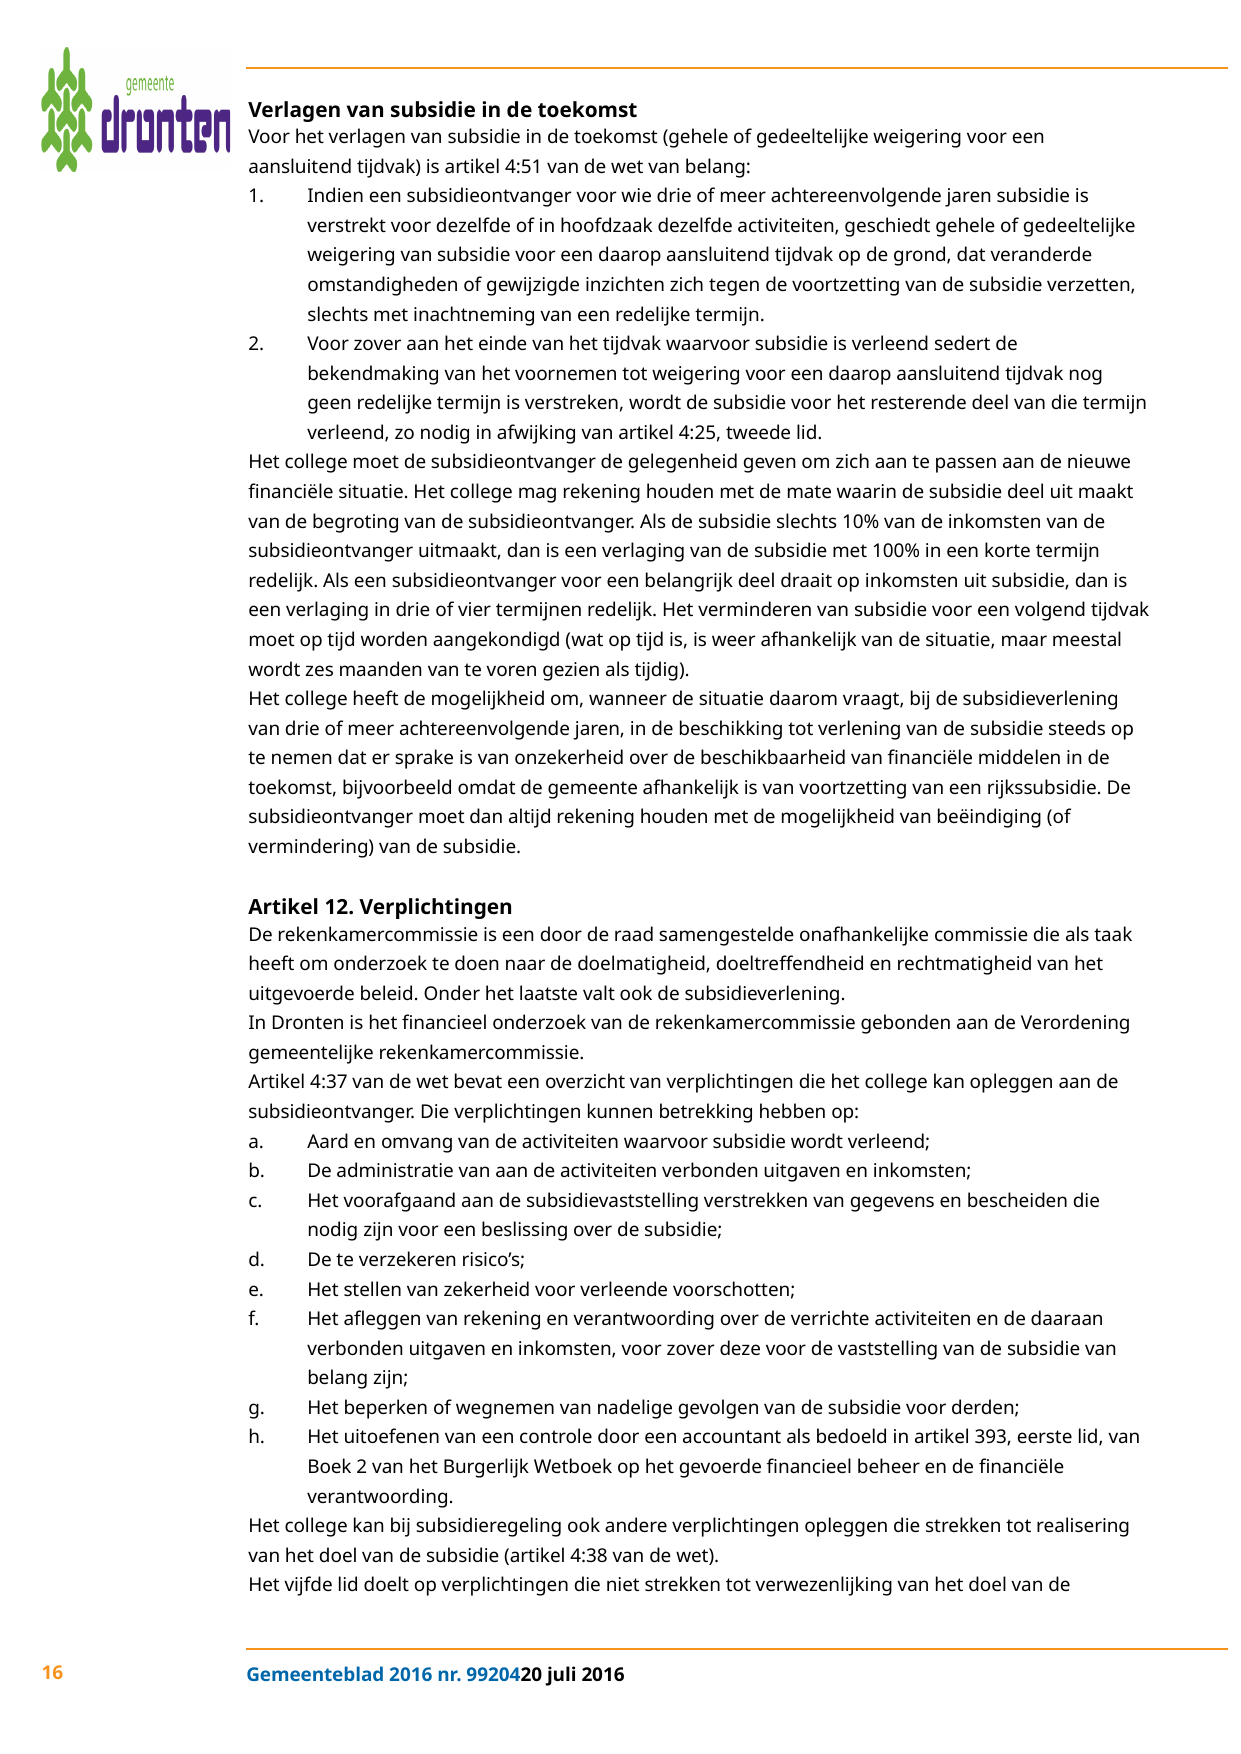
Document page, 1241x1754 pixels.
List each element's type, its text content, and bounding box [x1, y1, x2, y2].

text Artikel 4:37 van de wet bevat een overzicht van verplichtingen die het college kan opleggen aan de subsidieontvanger. Die verplichtingen kunnen betrekking hebben op: [248, 1069, 1152, 1124]
list De administratie van aan de activiteiten verbonden uitgaven en inkomsten; [248, 1157, 1152, 1183]
list Het stellen van zekerheid voor verleende voorschotten; [248, 1276, 1152, 1302]
list Het afleggen van rekening en verantwoording over de verrichte activiteiten en de daaraan verbonden uitgaven en inkomsten, voor zover deze voor de vaststelling van de subsidie van belang zijn; [248, 1305, 1152, 1390]
text De rekenkamercommissie is een door de raad samengestelde onafhankelijke commissie die als taak heeft om onderzoek te doen naar de doelmatigheid, doeltreffendheid en rechtmatigheid van het uitgevoerde beleid. Onder het laatste valt ook de subsidieverlening. [248, 921, 1152, 1006]
list Voor zover aan het einde van het tijdvak waarvoor subsidie is verleend sedert de bekendmaking van het voornemen tot weigering voor een daarop aansluitend tijdvak nog geen redelijke termijn is verstreken, wordt de subsidie voor het resterende deel van die termijn verleend, zo nodig in afwijking van artikel 4:25, tweede lid. [248, 330, 1152, 445]
text In Dronten is het financieel onderzoek van de rekenkamercommissie gebonden aan de Verordening gemeentelijke rekenkamercommissie. [248, 1009, 1152, 1065]
picture [41, 47, 231, 172]
text Het college moet de subsidieontvanger de gelegenheid geven om zich aan te passen aan de nieuwe financiële situatie. Het college mag rekening houden met de mate waarin de subsidie deel uit maakt van de begroting van de subsidieontvanger. Als de subsidie slechts 10% van de inkomsten van de subsidieontvanger uitmaakt, dan is een verlaging van de subsidie met 100% in een korte termijn redelijk. Als een subsidieontvanger voor een belangrijk deel draait op inkomsten uit subsidie, dan is een verlaging in drie of vier termijnen redelijk. Het verminderen van subsidie voor een volgend tijdvak moet op tijd worden aangekondigd (wat op tijd is, is weer afhankelijk van de situatie, maar meestal wordt zes maanden van te voren gezien als tijdig). [248, 449, 1152, 681]
text Verlagen van subsidie in de toekomst [248, 95, 1152, 123]
list Aard en omvang van de activiteiten waarvoor subsidie wordt verleend; [248, 1128, 1152, 1154]
list Het uitoefenen van een controle door een accountant als bedoeld in artikel 393, eerste lid, van Boek 2 van het Burgerlijk Wetboek op het gevoerde financieel beheer en de financiële verantwoording. [248, 1424, 1152, 1509]
list Het beperken of wegnemen van nadelige gevolgen van de subsidie voor derden; [248, 1394, 1152, 1420]
text Het vijfde lid doelt op verplichtingen die niet strekken tot verwezenlijking van het doel van de [248, 1572, 1152, 1597]
text Voor het verlagen van subsidie in de toekomst (gehele of gedeeltelijke weigering voor een aansluitend tijdvak) is artikel 4:51 van de wet van belang: [248, 123, 1152, 178]
text Het college kan bij subsidieregeling ook andere verplichtingen opleggen die strekken tot realisering van het doel van de subsidie (artikel 4:38 van de wet). [248, 1512, 1152, 1568]
list De te verzekeren risico’s; [248, 1246, 1152, 1272]
text Het college heeft de mogelijkheid om, wanneer de situatie daarom vraagt, bij de subsidieverlening van drie of meer achtereenvolgende jaren, in de beschikking tot verlening van de subsidie steeds op te nemen dat er sprake is van onzekerheid over de beschikbaarheid van financiële middelen in de toekomst, bijvoorbeeld omdat de gemeente afhankelijk is van voortzetting van een rijkssubsidie. De subsidieontvanger moet dan altijd rekening houden met de mogelijkheid van beëindiging (of vermindering) van de subsidie. [248, 685, 1152, 859]
list Indien een subsidieontvanger voor wie drie of meer achtereenvolgende jaren subsidie is verstrekt voor dezelfde of in hoofdzaak dezelfde activiteiten, geschiedt gehele of gedeeltelijke weigering van subsidie voor een daarop aansluitend tijdvak op de grond, dat veranderde omstandigheden of gewijzigde inzichten zich tegen de voortzetting van de subsidie verzetten, slechts met inachtneming van een redelijke termijn. [248, 182, 1152, 326]
text Artikel 12. Verplichtingen [248, 892, 1152, 921]
list Het voorafgaand aan de subsidievaststelling verstrekken van gegevens en bescheiden die nodig zijn voor een beslissing over de subsidie; [248, 1187, 1152, 1242]
